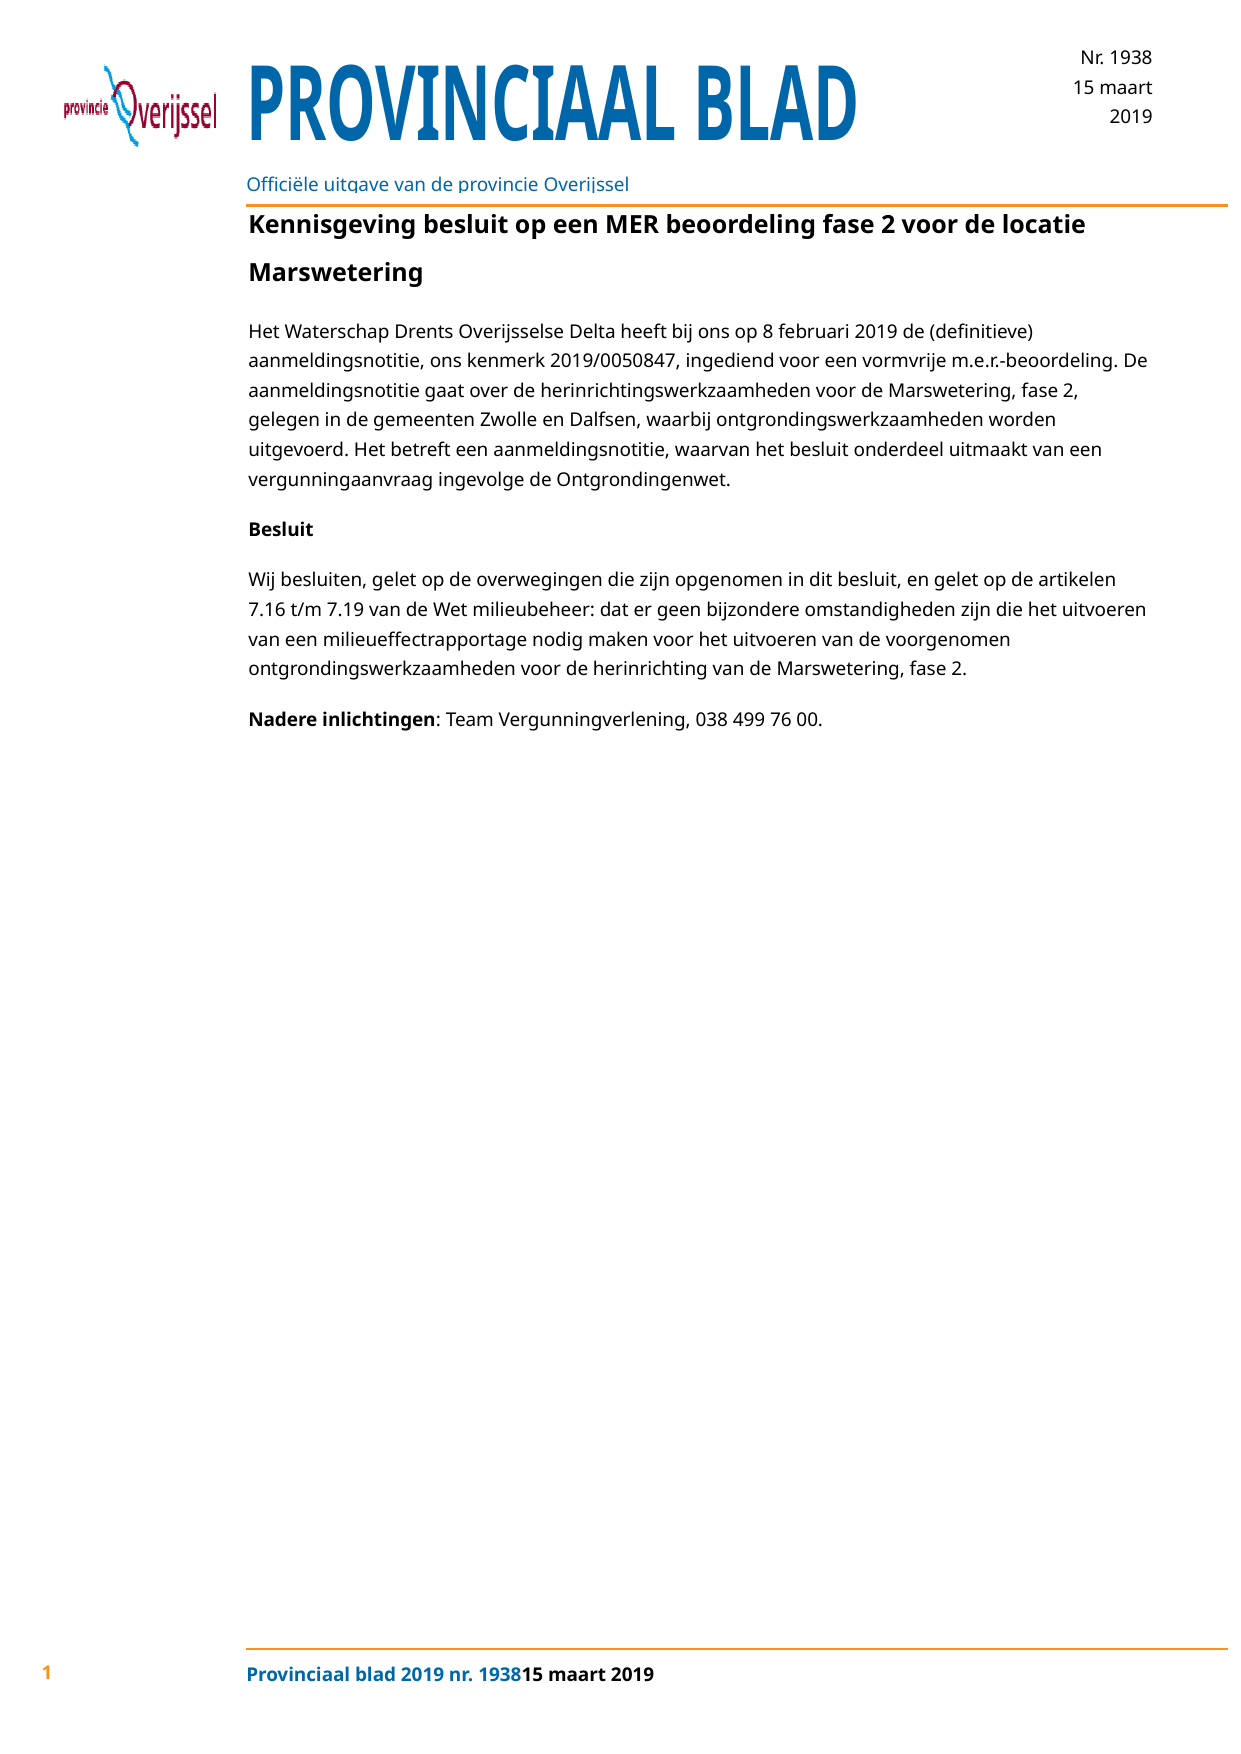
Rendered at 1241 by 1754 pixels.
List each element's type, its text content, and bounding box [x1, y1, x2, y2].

text Besluit [248, 516, 1152, 542]
text Het Waterschap Drents Overijsselse Delta heeft bij ons op 8 februari 2019 de (definitieve) aanmeldingsnotitie, ons kenmerk 2019/0050847, ingediend voor een vormvrije m.e.r.-beoordeling. De aanmeldingsnotitie gaat over de herinrichtingswerkzaamheden voor de Marswetering, fase 2, gelegen in de gemeenten Zwolle en Dalfsen, waarbij ontgrondingswerkzaamheden worden uitgevoerd. Het betreft een aanmeldingsnotitie, waarvan het besluit onderdeel uitmaakt van een vergunningaanvraag ingevolge de Ontgrondingenwet. [248, 318, 1152, 492]
picture [41, 47, 231, 172]
text Nadere inlichtingen: Team Vergunningverlening, 038 499 76 00. [248, 706, 1152, 732]
text Wij besluiten, gelet op de overwegingen die zijn opgenomen in dit besluit, en gelet op de artikelen 7.16 t/m 7.19 van de Wet milieubeheer: dat er geen bijzondere omstandigheden zijn die het uitvoeren van een milieueffectrapportage nodig maken voor het uitvoeren van de voorgenomen ontgrondingswerkzaamheden voor de herinrichting van de Marswetering, fase 2. [248, 567, 1152, 681]
text Kennisgeving besluit op een MER beoordeling fase 2 voor de locatie Marswetering [248, 207, 1152, 288]
